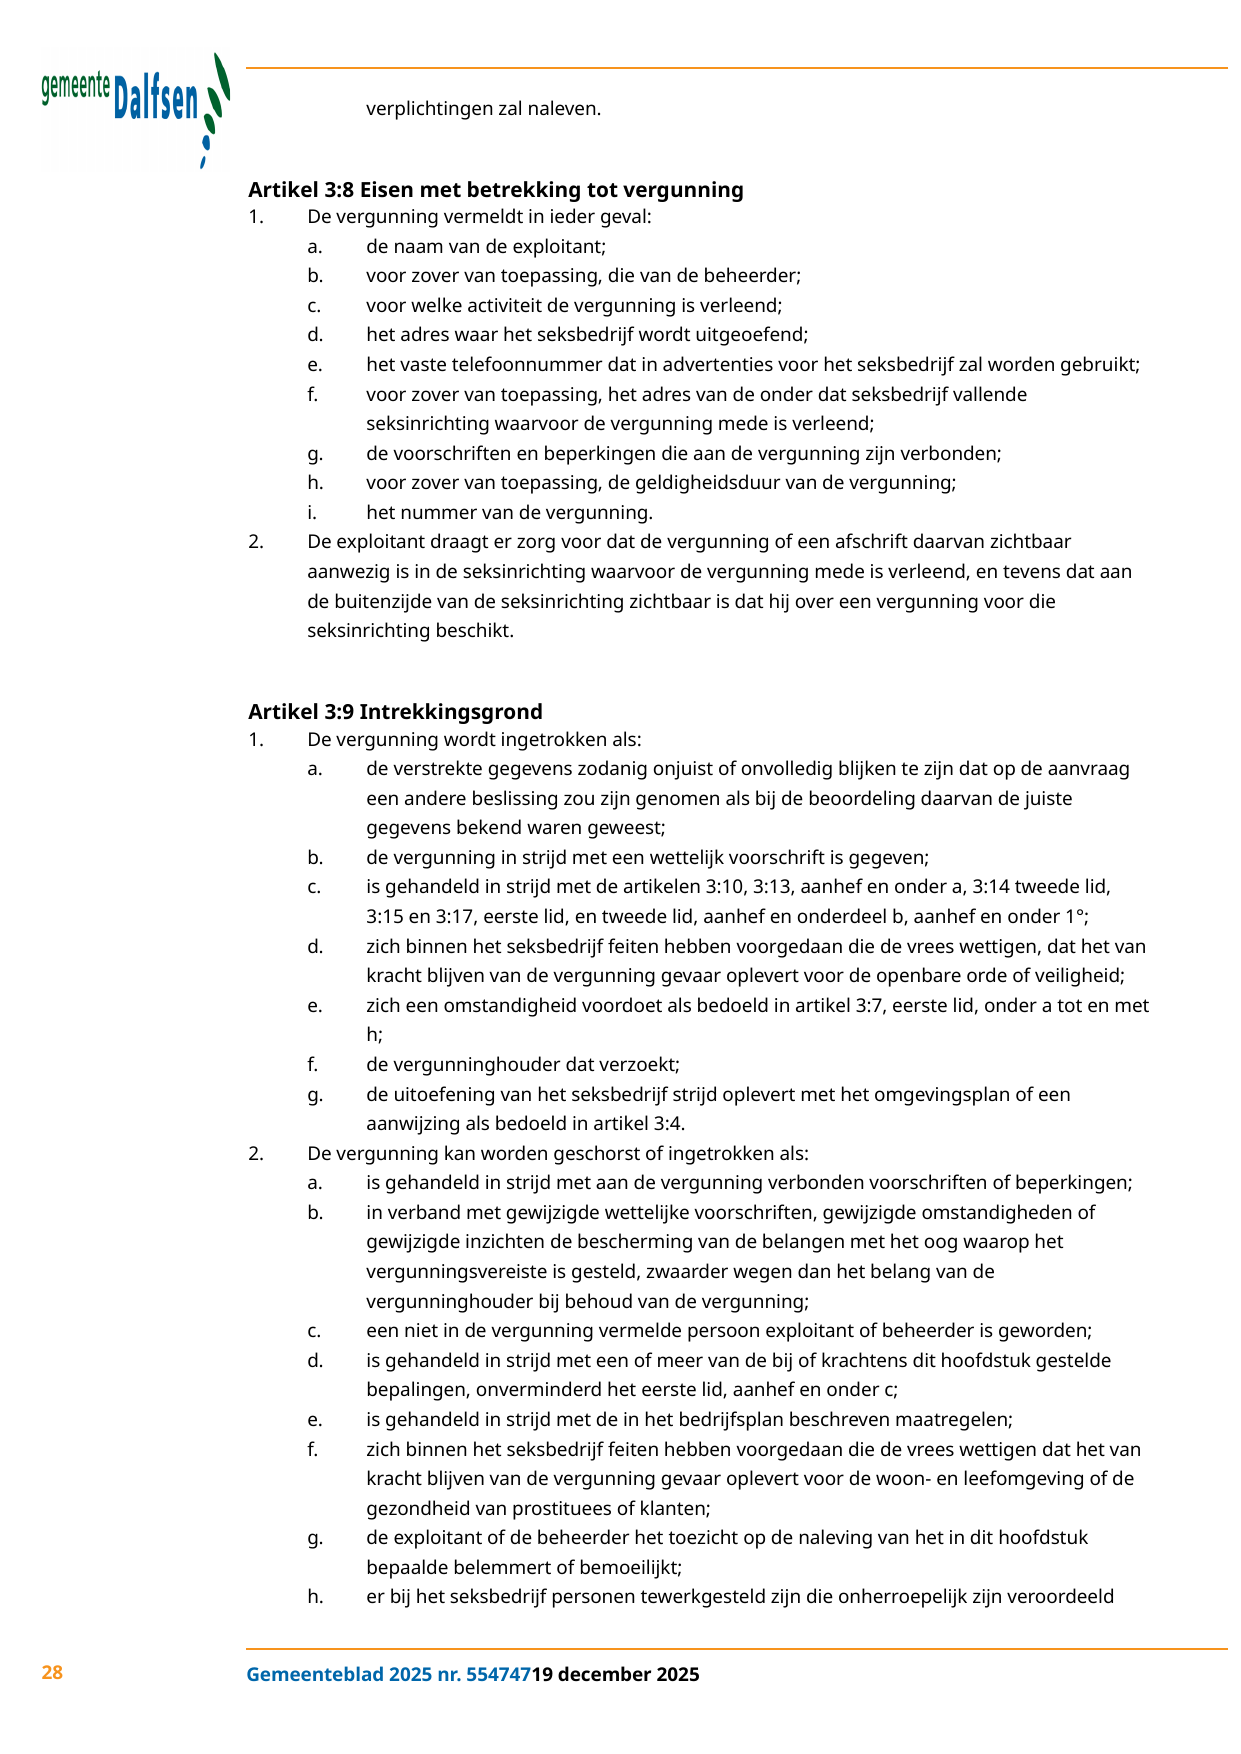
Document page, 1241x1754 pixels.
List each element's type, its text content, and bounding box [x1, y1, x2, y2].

list voor welke activiteit de vergunning is verleend; [307, 292, 1152, 318]
list is gehandeld in strijd met de in het bedrijfsplan beschreven maatregelen; [307, 1406, 1152, 1432]
picture [41, 47, 231, 172]
list is gehandeld in strijd met de artikelen 3:10, 3:13, aanhef en onder a, 3:14 tweede lid, 3:15 en 3:17, eerste lid, en tweede lid, aanhef en onderdeel b, aanhef en onder 1°; [307, 874, 1152, 929]
list de vergunning in strijd met een wettelijk voorschrift is gegeven; [307, 844, 1152, 870]
text Artikel 3:9 Intrekkingsgrond [248, 697, 1152, 726]
list het vaste telefoonnummer dat in advertenties voor het seksbedrijf zal worden gebruikt; [307, 351, 1152, 377]
text Artikel 3:8 Eisen met betrekking tot vergunning [248, 175, 1152, 203]
list de vergunninghouder dat verzoekt; [307, 1051, 1152, 1077]
list de voorschriften en beperkingen die aan de vergunning zijn verbonden; [307, 440, 1152, 466]
list het nummer van de vergunning. [307, 499, 1152, 525]
list is gehandeld in strijd met een of meer van de bij of krachtens dit hoofdstuk gestelde bepalingen, onverminderd het eerste lid, aanhef en onder c; [307, 1347, 1152, 1402]
list voor zover van toepassing, de geldigheidsduur van de vergunning; [307, 469, 1152, 495]
list voor zover van toepassing, die van de beheerder; [307, 262, 1152, 288]
list er bij het seksbedrijf personen tewerkgesteld zijn die onherroepelijk zijn veroordeeld [307, 1584, 1152, 1609]
list zich een omstandigheid voordoet als bedoeld in artikel 3:7, eerste lid, onder a tot en met h; [307, 992, 1152, 1047]
list de uitoefening van het seksbedrijf strijd oplevert met het omgevingsplan of een aanwijzing als bedoeld in artikel 3:4. [307, 1081, 1152, 1136]
list het adres waar het seksbedrijf wordt uitgeoefend; [307, 322, 1152, 347]
list de verstrekte gegevens zodanig onjuist of onvolledig blijken te zijn dat op de aanvraag een andere beslissing zou zijn genomen als bij de beoordeling daarvan de juiste gegevens bekend waren geweest; [307, 755, 1152, 840]
list voor zover van toepassing, het adres van de onder dat seksbedrijf vallende seksinrichting waarvoor de vergunning mede is verleend; [307, 381, 1152, 436]
list De vergunning vermeldt in ieder geval: [248, 203, 1152, 229]
list De vergunning kan worden geschorst of ingetrokken als: [248, 1140, 1152, 1166]
list de exploitant of de beheerder het toezicht op de naleving van het in dit hoofdstuk bepaalde belemmert of bemoeilijkt; [307, 1524, 1152, 1580]
list De vergunning wordt ingetrokken als: [248, 726, 1152, 752]
list in verband met gewijzigde wettelijke voorschriften, gewijzigde omstandigheden of gewijzigde inzichten de bescherming van de belangen met het oog waarop het vergunningsvereiste is gesteld, zwaarder wegen dan het belang van de vergunninghouder bij behoud van de vergunning; [307, 1199, 1152, 1314]
list zich binnen het seksbedrijf feiten hebben voorgedaan die de vrees wettigen dat het van kracht blijven van de vergunning gevaar oplevert voor de woon- en leefomgeving of de gezondheid van prostituees of klanten; [307, 1436, 1152, 1521]
list zich binnen het seksbedrijf feiten hebben voorgedaan die de vrees wettigen, dat het van kracht blijven van de vergunning gevaar oplevert voor de openbare orde of veiligheid; [307, 933, 1152, 988]
list De exploitant draagt er zorg voor dat de vergunning of een afschrift daarvan zichtbaar aanwezig is in de seksinrichting waarvoor de vergunning mede is verleend, en tevens dat aan de buitenzijde van de seksinrichting zichtbaar is dat hij over een vergunning voor die seksinrichting beschikt. [248, 529, 1152, 643]
list verplichtingen zal naleven. [307, 95, 1152, 121]
list is gehandeld in strijd met aan de vergunning verbonden voorschriften of beperkingen; [307, 1169, 1152, 1195]
list de naam van de exploitant; [307, 233, 1152, 258]
list een niet in de vergunning vermelde persoon exploitant of beheerder is geworden; [307, 1317, 1152, 1343]
